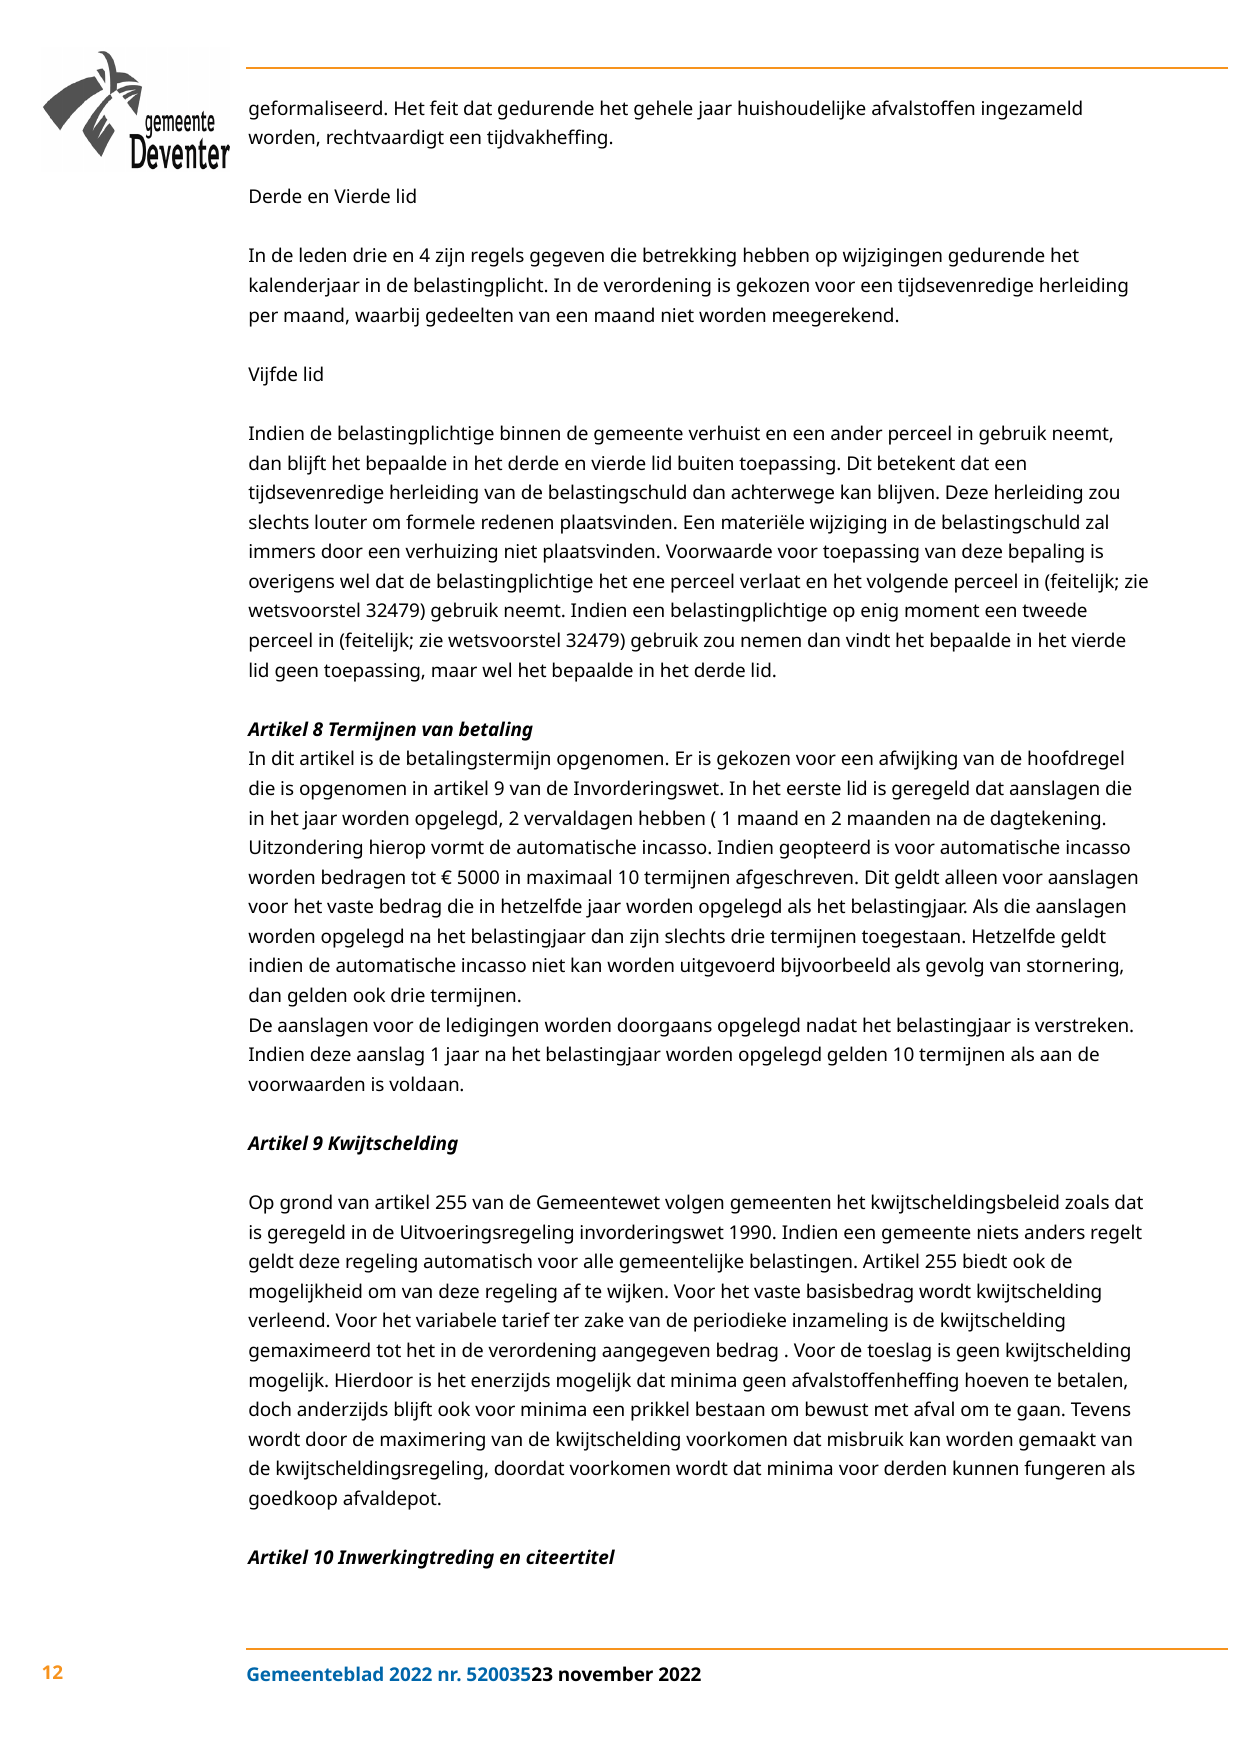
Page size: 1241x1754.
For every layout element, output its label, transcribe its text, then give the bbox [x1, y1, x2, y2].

text Op grond van artikel 255 van de Gemeentewet volgen gemeenten het kwijtscheldingsbeleid zoals dat is geregeld in de Uitvoeringsregeling invorderingswet 1990. Indien een gemeente niets anders regelt geldt deze regeling automatisch voor alle gemeentelijke belastingen. Artikel 255 biedt ook de mogelijkheid om van deze regeling af te wijken. Voor het vaste basisbedrag wordt kwijtschelding verleend. Voor het variabele tarief ter zake van de periodieke inzameling is de kwijtschelding gemaximeerd tot het in de verordening aangegeven bedrag . Voor de toeslag is geen kwijtschelding mogelijk. Hierdoor is het enerzijds mogelijk dat minima geen afvalstoffenheffing hoeven te betalen, doch anderzijds blijft ook voor minima een prikkel bestaan om bewust met afval om te gaan. Tevens wordt door de maximering van de kwijtschelding voorkomen dat misbruik kan worden gemaakt van de kwijtscheldingsregeling, doordat voorkomen wordt dat minima voor derden kunnen fungeren als goedkoop afvaldepot. [248, 1189, 1152, 1511]
text Vijfde lid [248, 361, 1152, 387]
text Uitzondering hierop vormt de automatische incasso. Indien geopteerd is voor automatische incasso worden bedragen tot € 5000 in maximaal 10 termijnen afgeschreven. Dit geldt alleen voor aanslagen voor het vaste bedrag die in hetzelfde jaar worden opgelegd als het belastingjaar. Als die aanslagen worden opgelegd na het belastingjaar dan zijn slechts drie termijnen toegestaan. Hetzelfde geldt indien de automatische incasso niet kan worden uitgevoerd bijvoorbeeld als gevolg van stornering, dan gelden ook drie termijnen. [248, 834, 1152, 1008]
text Artikel 10 Inwerkingtreding en citeertitel [248, 1544, 1152, 1570]
text In dit artikel is de betalingstermijn opgenomen. Er is gekozen voor een afwijking van de hoofdregel die is opgenomen in artikel 9 van de Invorderingswet. In het eerste lid is geregeld dat aanslagen die in het jaar worden opgelegd, 2 vervaldagen hebben ( 1 maand en 2 maanden na de dagtekening. [248, 746, 1152, 831]
picture [41, 47, 231, 172]
text geformaliseerd. Het feit dat gedurende het gehele jaar huishoudelijke afvalstoffen ingezameld worden, rechtvaardigt een tijdvakheffing. [248, 95, 1152, 150]
text In de leden drie en 4 zijn regels gegeven die betrekking hebben op wijzigingen gedurende het kalenderjaar in de belastingplicht. In de verordening is gekozen voor een tijdsevenredige herleiding per maand, waarbij gedeelten van een maand niet worden meegerekend. [248, 243, 1152, 328]
text Derde en Vierde lid [248, 183, 1152, 209]
text Indien de belastingplichtige binnen de gemeente verhuist en een ander perceel in gebruik neemt, dan blijft het bepaalde in het derde en vierde lid buiten toepassing. Dit betekent dat een tijdsevenredige herleiding van de belastingschuld dan achterwege kan blijven. Deze herleiding zou slechts louter om formele redenen plaatsvinden. Een materiële wijziging in de belastingschuld zal immers door een verhuizing niet plaatsvinden. Voorwaarde voor toepassing van deze bepaling is overigens wel dat de belastingplichtige het ene perceel verlaat en het volgende perceel in (feitelijk; zie wetsvoorstel 32479) gebruik neemt. Indien een belastingplichtige op enig moment een tweede perceel in (feitelijk; zie wetsvoorstel 32479) gebruik zou nemen dan vindt het bepaalde in het vierde lid geen toepassing, maar wel het bepaalde in het derde lid. [248, 420, 1152, 683]
text Artikel 9 Kwijtschelding [248, 1130, 1152, 1156]
text De aanslagen voor de ledigingen worden doorgaans opgelegd nadat het belastingjaar is verstreken. Indien deze aanslag 1 jaar na het belastingjaar worden opgelegd gelden 10 termijnen als aan de voorwaarden is voldaan. [248, 1012, 1152, 1097]
text Artikel 8 Termijnen van betaling [248, 716, 1152, 742]
